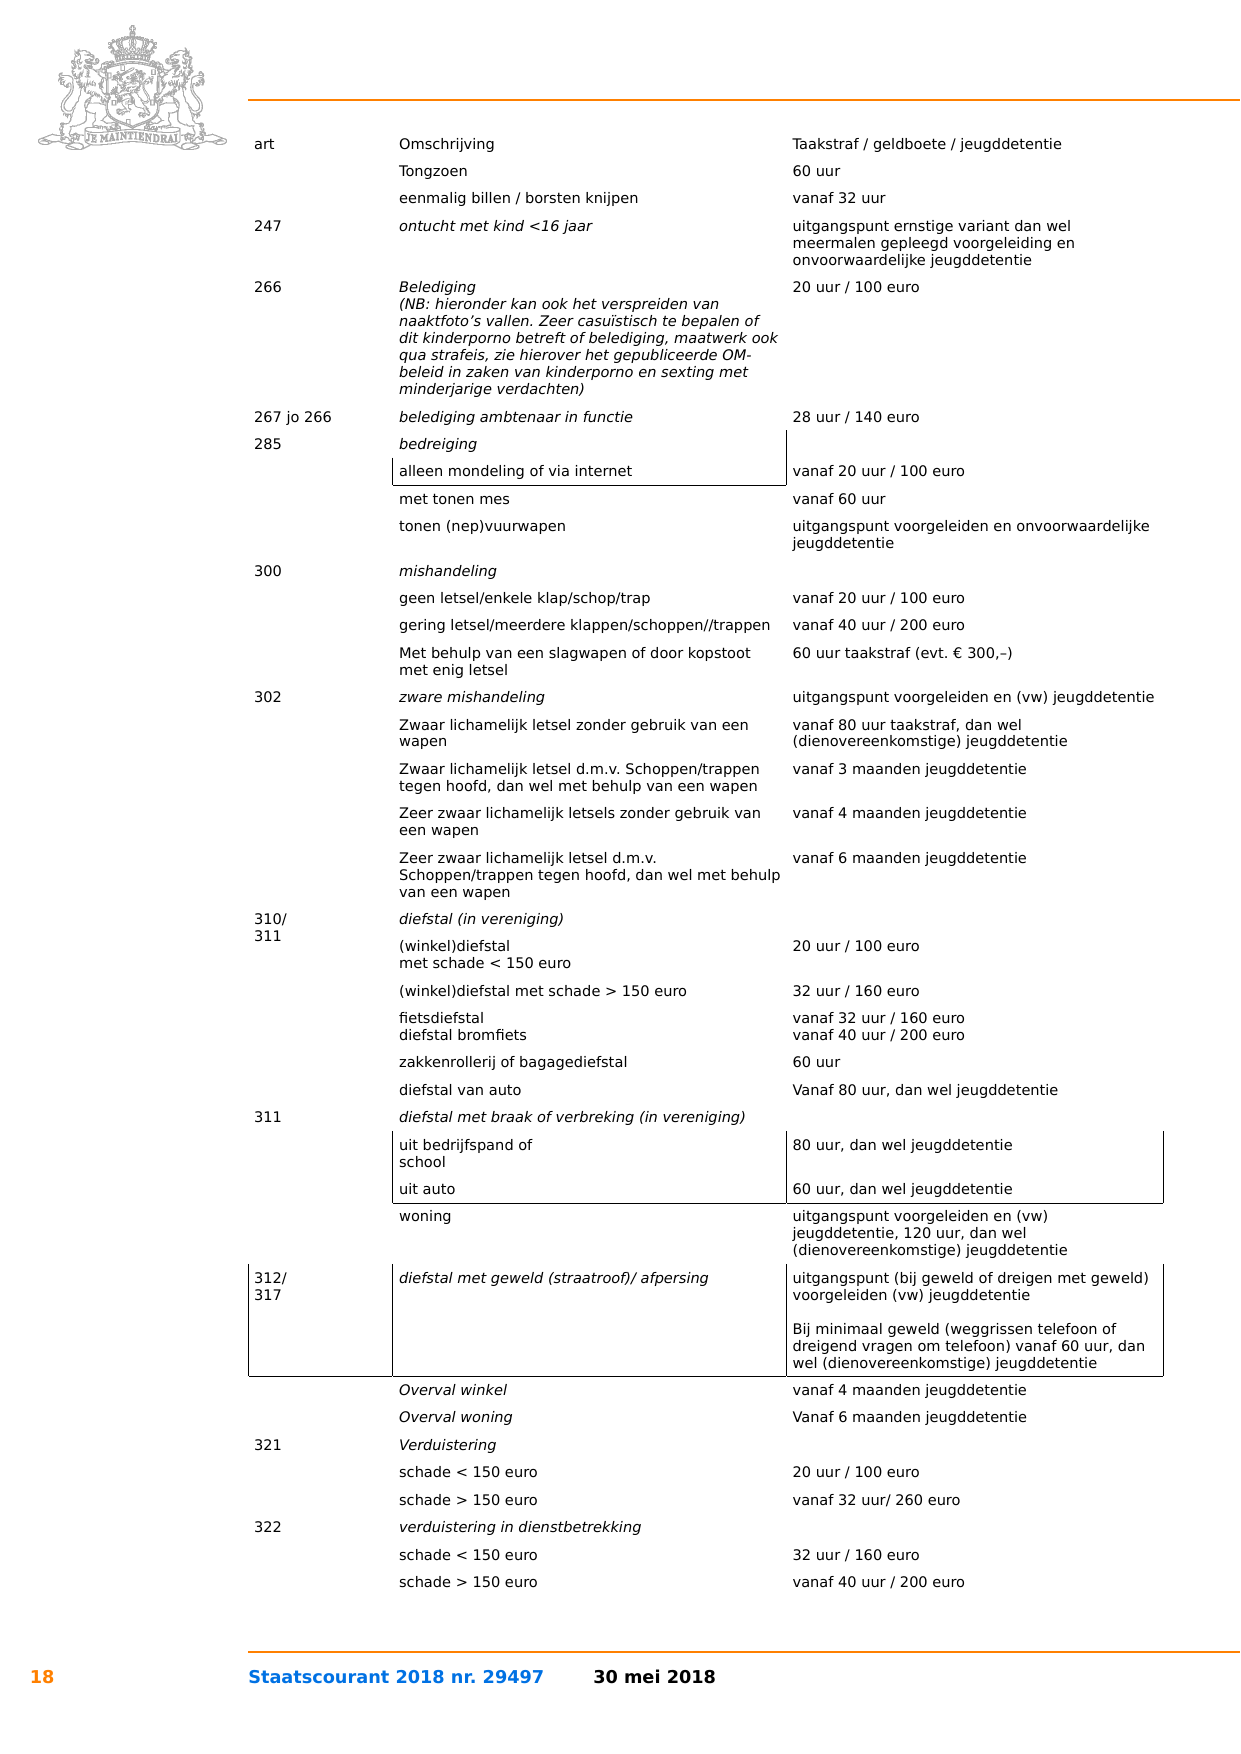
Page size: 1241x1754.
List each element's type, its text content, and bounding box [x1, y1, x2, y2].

table_cell Vanaf 80 uur, dan wel jeugddetentie [787, 1077, 1163, 1103]
table_cell 267 jo 266 [249, 404, 392, 430]
table_cell 247 [249, 213, 392, 273]
table_cell Zeer zwaar lichamelijk letsels zonder gebruik van een wapen [393, 800, 786, 844]
table_cell 80 uur, dan wel jeugddetentie [787, 1132, 1163, 1175]
table_header art [249, 131, 392, 157]
table_cell uitgangspunt voorgeleiden en (vw) jeugddetentie, 120 uur, dan wel (dienovereenkomstige) jeugddetentie [787, 1204, 1163, 1264]
table_cell uitgangspunt voorgeleiden en onvoorwaardelijke jeugddetentie [787, 513, 1163, 557]
table_cell Zwaar lichamelijk letsel zonder gebruik van een wapen [393, 712, 786, 755]
table_cell Verduistering [393, 1432, 786, 1458]
table_cell 60 uur [787, 1050, 1163, 1076]
table_cell [249, 1321, 392, 1376]
table_cell mishandeling [393, 558, 786, 584]
table_cell vanaf 60 uur [787, 486, 1163, 512]
table_cell uitgangspunt ernstige variant dan wel meermalen gepleegd voorgeleiding en onvoorwaardelijke jeugddetentie [787, 213, 1163, 273]
table_cell zware mishandeling [393, 684, 786, 711]
table_cell 311 [249, 1105, 392, 1264]
table_cell 266 [249, 275, 392, 403]
table_cell 300 [249, 558, 392, 639]
table_cell (winkel)diefstal met schade < 150 euro [393, 934, 786, 977]
table_cell Overval winkel [393, 1377, 786, 1404]
table_cell 60 uur taakstraf (evt. € 300,–) [787, 640, 1163, 683]
table_cell uitgangspunt (bij geweld of dreigen met geweld) voorgeleiden (vw) jeugddetentie [787, 1265, 1163, 1304]
table_cell gering letsel/meerdere klappen/schoppen//trappen [393, 613, 786, 639]
table_cell vanaf 20 uur / 100 euro [787, 459, 1163, 485]
table_cell uitgangspunt voorgeleiden en (vw) jeugddetentie [787, 684, 1163, 711]
table_cell vanaf 6 maanden jeugddetentie [787, 845, 1163, 905]
table_cell [393, 1321, 786, 1376]
table_cell [249, 640, 392, 683]
table_cell geen letsel/enkele klap/schop/trap [393, 585, 786, 611]
table_cell [787, 1105, 1163, 1131]
table_cell Zeer zwaar lichamelijk letsel d.m.v. Schoppen/trappen tegen hoofd, dan wel met behulp van een wapen [393, 845, 786, 905]
table_cell Vanaf 6 maanden jeugddetentie [787, 1405, 1163, 1431]
table_cell Overval woning [393, 1405, 786, 1431]
table_cell zakkenrollerij of bagagediefstal [393, 1050, 786, 1076]
table_cell schade < 150 euro [393, 1460, 786, 1486]
table_cell Tongzoen [393, 158, 786, 185]
table_cell [787, 558, 1163, 584]
table_cell diefstal van auto [393, 1077, 786, 1103]
table_cell belediging ambtenaar in functie [393, 404, 786, 430]
table_cell [249, 845, 392, 905]
table_cell (winkel)diefstal met schade > 150 euro [393, 978, 786, 1004]
table_cell [249, 1377, 392, 1404]
table_cell 20 uur / 100 euro [787, 275, 1163, 403]
table_cell eenmalig billen / borsten knijpen [393, 186, 786, 212]
table_cell vanaf 80 uur taakstraf, dan wel (dienovereenkomstige) jeugddetentie [787, 712, 1163, 755]
table_cell schade < 150 euro [393, 1542, 786, 1568]
table_cell vanaf 32 uur [787, 186, 1163, 212]
table_cell [787, 906, 1163, 932]
table_cell Zwaar lichamelijk letsel d.m.v. Schoppen/trappen tegen hoofd, dan wel met behulp van een wapen [393, 756, 786, 799]
table_cell verduistering in dienstbetrekking [393, 1514, 786, 1541]
table_cell Bij minimaal geweld (weggrissen telefoon of dreigend vragen om telefoon) vanaf 60 uur, dan wel (dienovereenkomstige) jeugddetentie [787, 1321, 1163, 1376]
table_cell uit auto [393, 1175, 786, 1203]
table_cell woning [393, 1204, 786, 1264]
table_cell 20 uur / 100 euro [787, 934, 1163, 977]
table_cell vanaf 32 uur / 160 euro vanaf 40 uur / 200 euro [787, 1005, 1163, 1049]
table_cell schade > 150 euro [393, 1569, 786, 1595]
table_header Taakstraf / geldboete / jeugddetentie [787, 131, 1163, 157]
table_cell 20 uur / 100 euro [787, 1460, 1163, 1486]
table_cell fietsdiefstal diefstal bromfiets [393, 1005, 786, 1049]
table_cell bedreiging [393, 431, 786, 457]
table_cell [249, 1304, 392, 1321]
table_cell vanaf 4 maanden jeugddetentie [787, 800, 1163, 844]
table_cell vanaf 3 maanden jeugddetentie [787, 756, 1163, 799]
table_cell vanaf 20 uur / 100 euro [787, 585, 1163, 611]
table_cell diefstal met braak of verbreking (in vereniging) [393, 1105, 786, 1131]
table_cell alleen mondeling of via internet [393, 458, 786, 485]
table_cell 60 uur, dan wel jeugddetentie [787, 1175, 1163, 1203]
table_cell [249, 712, 392, 755]
table_cell 28 uur / 140 euro [787, 404, 1163, 430]
table_cell [249, 756, 392, 799]
table_cell schade > 150 euro [393, 1487, 786, 1513]
table_cell [249, 1405, 392, 1431]
table_cell 302 [249, 684, 392, 711]
table_cell 60 uur [787, 158, 1163, 185]
table_cell [787, 1514, 1163, 1541]
table_cell vanaf 4 maanden jeugddetentie [787, 1377, 1163, 1404]
table_cell vanaf 40 uur / 200 euro [787, 1569, 1163, 1595]
picture [38, 25, 227, 150]
table_cell [787, 1304, 1163, 1321]
table_cell tonen (nep)vuurwapen [393, 513, 786, 557]
table_cell 312/ 317 [249, 1265, 392, 1304]
table_cell vanaf 32 uur/ 260 euro [787, 1487, 1163, 1513]
table_cell [787, 431, 1163, 457]
table_cell 322 [249, 1514, 392, 1595]
table_cell 310/ 311 [249, 906, 392, 1103]
table_cell uit bedrijfspand of school [393, 1132, 786, 1175]
table_cell Met behulp van een slagwapen of door kopstoot met enig letsel [393, 640, 786, 683]
table_cell ontucht met kind <16 jaar [393, 213, 786, 273]
table_cell 285 [249, 431, 392, 557]
table_cell [393, 1304, 786, 1321]
table_cell vanaf 40 uur / 200 euro [787, 613, 1163, 639]
table_cell 321 [249, 1432, 392, 1513]
table_cell met tonen mes [393, 486, 786, 512]
table_cell 32 uur / 160 euro [787, 978, 1163, 1004]
table_cell diefstal (in vereniging) [393, 906, 786, 932]
table_cell 32 uur / 160 euro [787, 1542, 1163, 1568]
table_cell diefstal met geweld (straatroof)/ afpersing [393, 1265, 786, 1304]
table_cell [249, 800, 392, 844]
table_cell [249, 158, 392, 212]
table_cell [787, 1432, 1163, 1458]
table_cell Belediging (NB: hieronder kan ook het verspreiden van naaktfoto’s vallen. Zeer casuïstisch te bepalen of dit kinderporno betreft of belediging, maatwerk ook qua strafeis, zie hierover het gepubliceerde OM-beleid in zaken van kinderporno en sexting met minderjarige verdachten) [393, 275, 786, 403]
table_header Omschrijving [393, 131, 786, 157]
